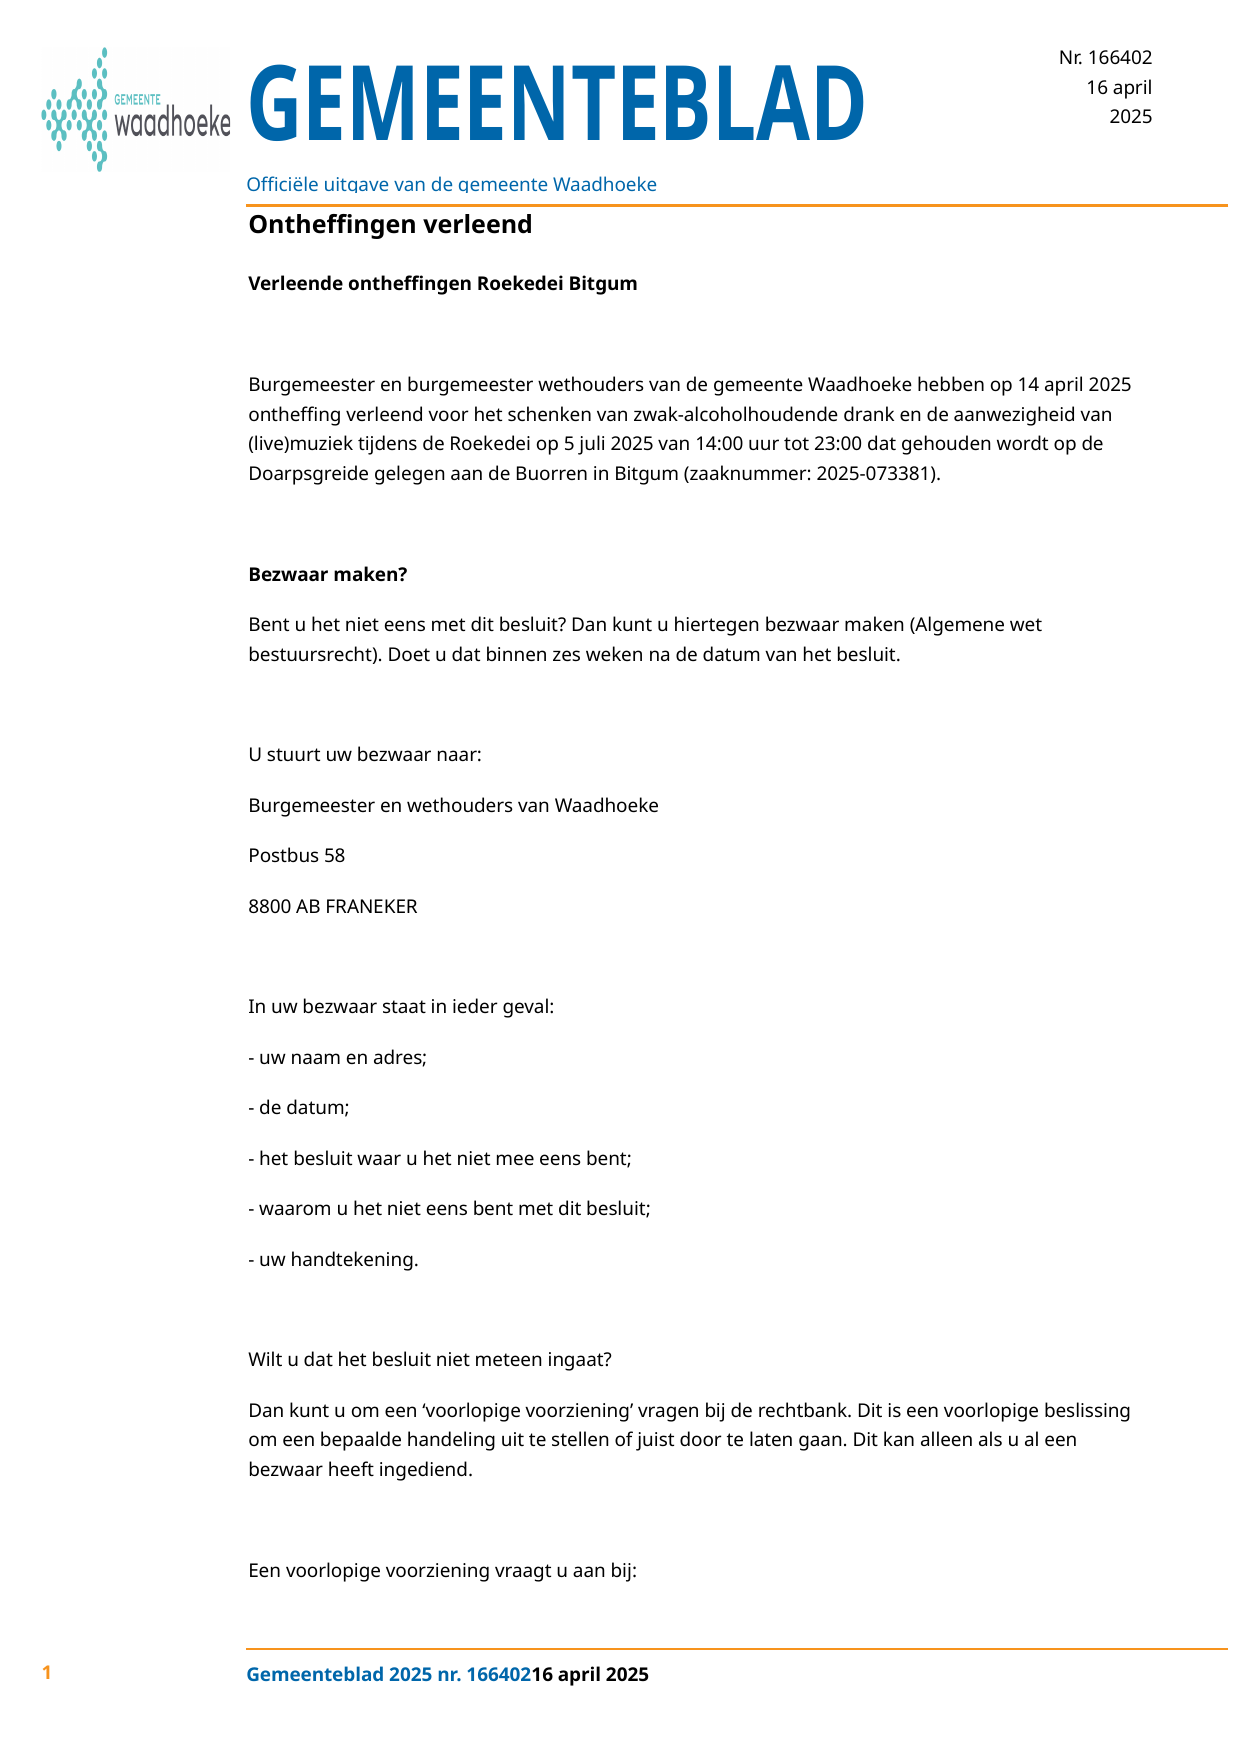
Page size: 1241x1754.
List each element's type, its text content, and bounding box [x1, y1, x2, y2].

text Burgemeester en wethouders van Waadhoeke [248, 792, 1152, 818]
text - de datum; [248, 1094, 1152, 1120]
text Bent u het niet eens met dit besluit? Dan kunt u hiertegen bezwaar maken (Algemene wet bestuursrecht). Doet u dat binnen zes weken na de datum van het besluit. [248, 611, 1152, 666]
text Bezwaar maken? [248, 561, 1152, 586]
text Dan kunt u om een ‘voorlopige voorziening’ vragen bij de rechtbank. Dit is een voorlopige beslissing om een bepaalde handeling uit te stellen of juist door te laten gaan. Dit kan alleen als u al een bezwaar heeft ingediend. [248, 1397, 1152, 1482]
text - waarom u het niet eens bent met dit besluit; [248, 1195, 1152, 1221]
text Verleende ontheffingen Roekedei Bitgum [248, 270, 1152, 296]
text Burgemeester en burgemeester wethouders van de gemeente Waadhoeke hebben op 14 april 2025 ontheffing verleend voor het schenken van zwak-alcoholhoudende drank en de aanwezigheid van (live)muziek tijdens de Roekedei op 5 juli 2025 van 14:00 uur tot 23:00 dat gehouden wordt op de Doarpsgreide gelegen aan de Buorren in Bitgum (zaaknummer: 2025-073381). [248, 371, 1152, 486]
text Postbus 58 [248, 842, 1152, 868]
text Een voorlopige voorziening vraagt u aan bij: [248, 1557, 1152, 1583]
picture [41, 47, 231, 172]
text - het besluit waar u het niet mee eens bent; [248, 1145, 1152, 1171]
text - uw naam en adres; [248, 1044, 1152, 1070]
text U stuurt uw bezwaar naar: [248, 742, 1152, 767]
text Ontheffingen verleend [248, 207, 1152, 241]
text Wilt u dat het besluit niet meteen ingaat? [248, 1347, 1152, 1372]
text - uw handtekening. [248, 1246, 1152, 1271]
text 8800 AB FRANEKER [248, 893, 1152, 918]
text In uw bezwaar staat in ieder geval: [248, 994, 1152, 1019]
